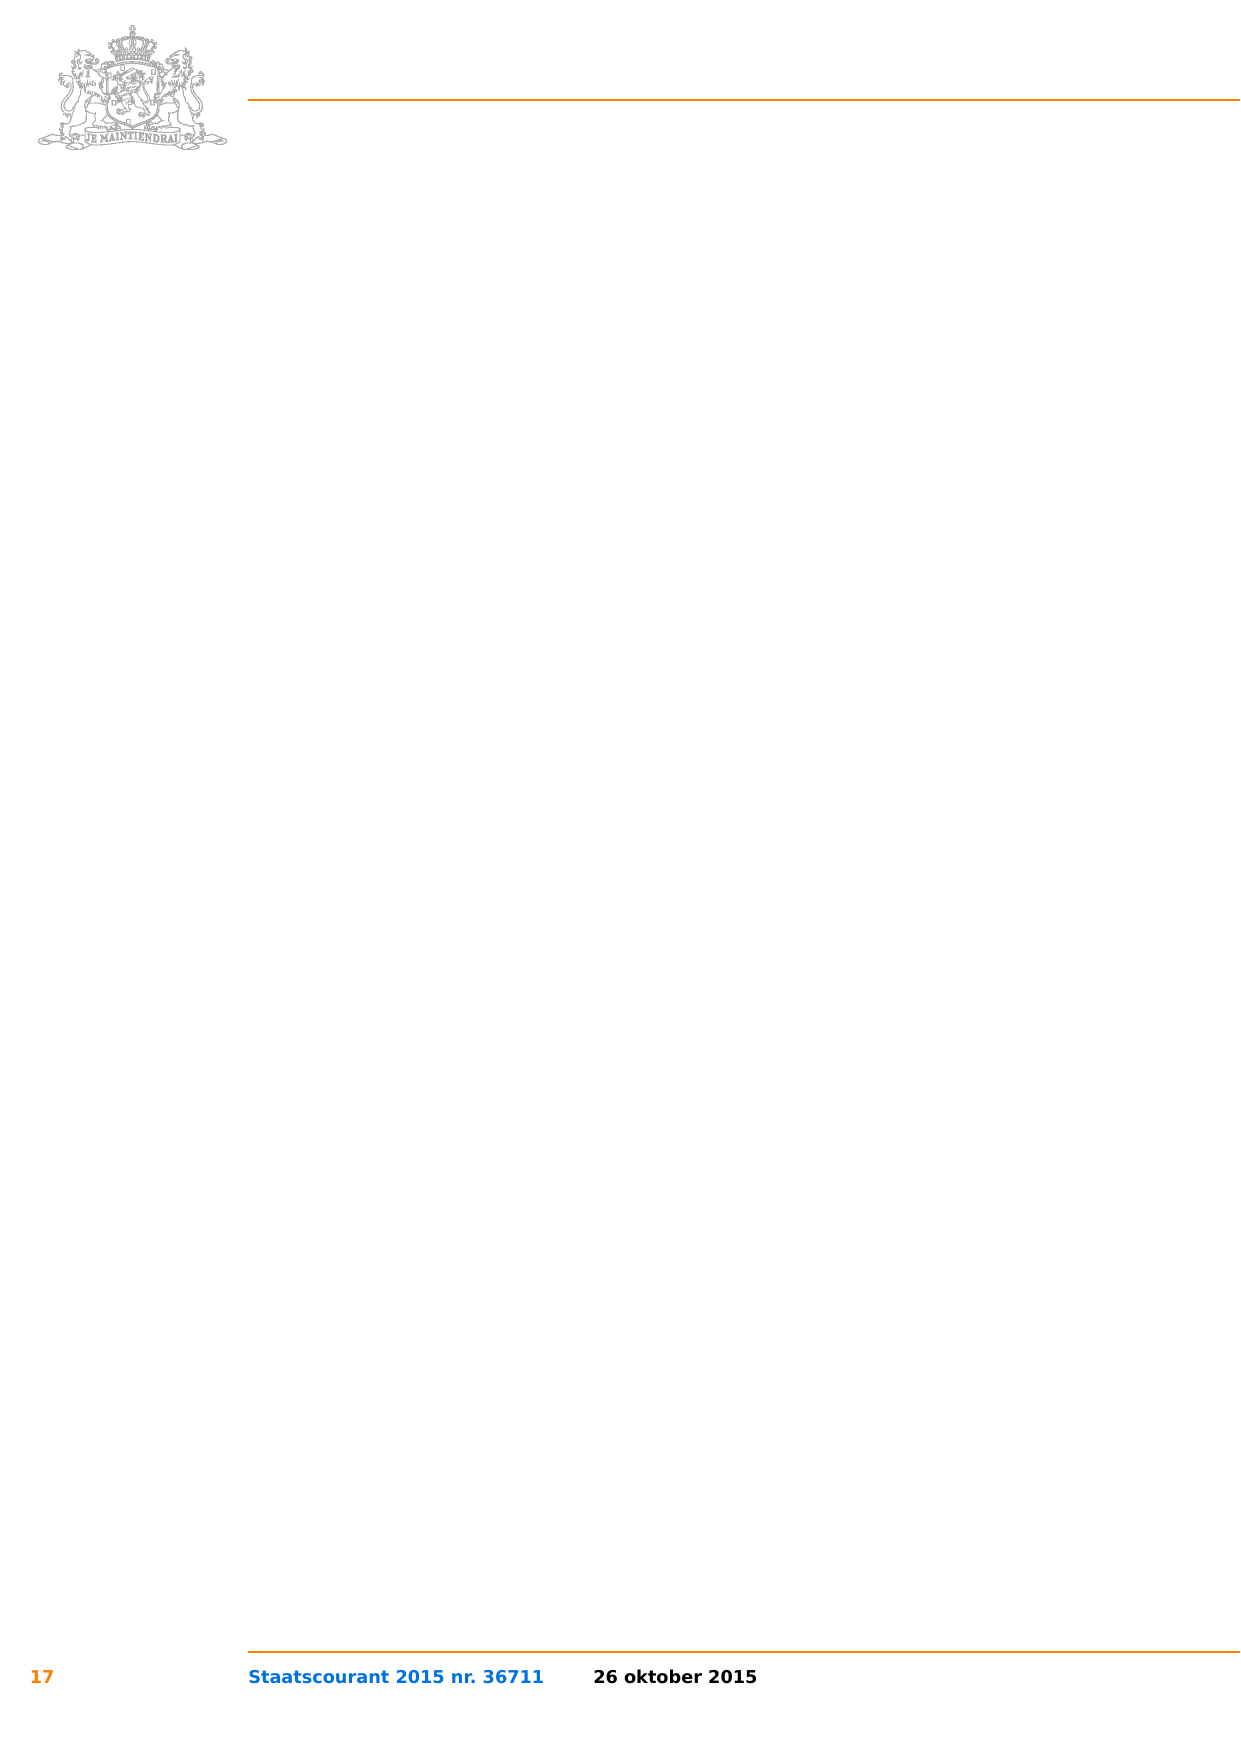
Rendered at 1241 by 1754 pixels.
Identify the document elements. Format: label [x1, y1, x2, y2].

picture [38, 25, 227, 150]
